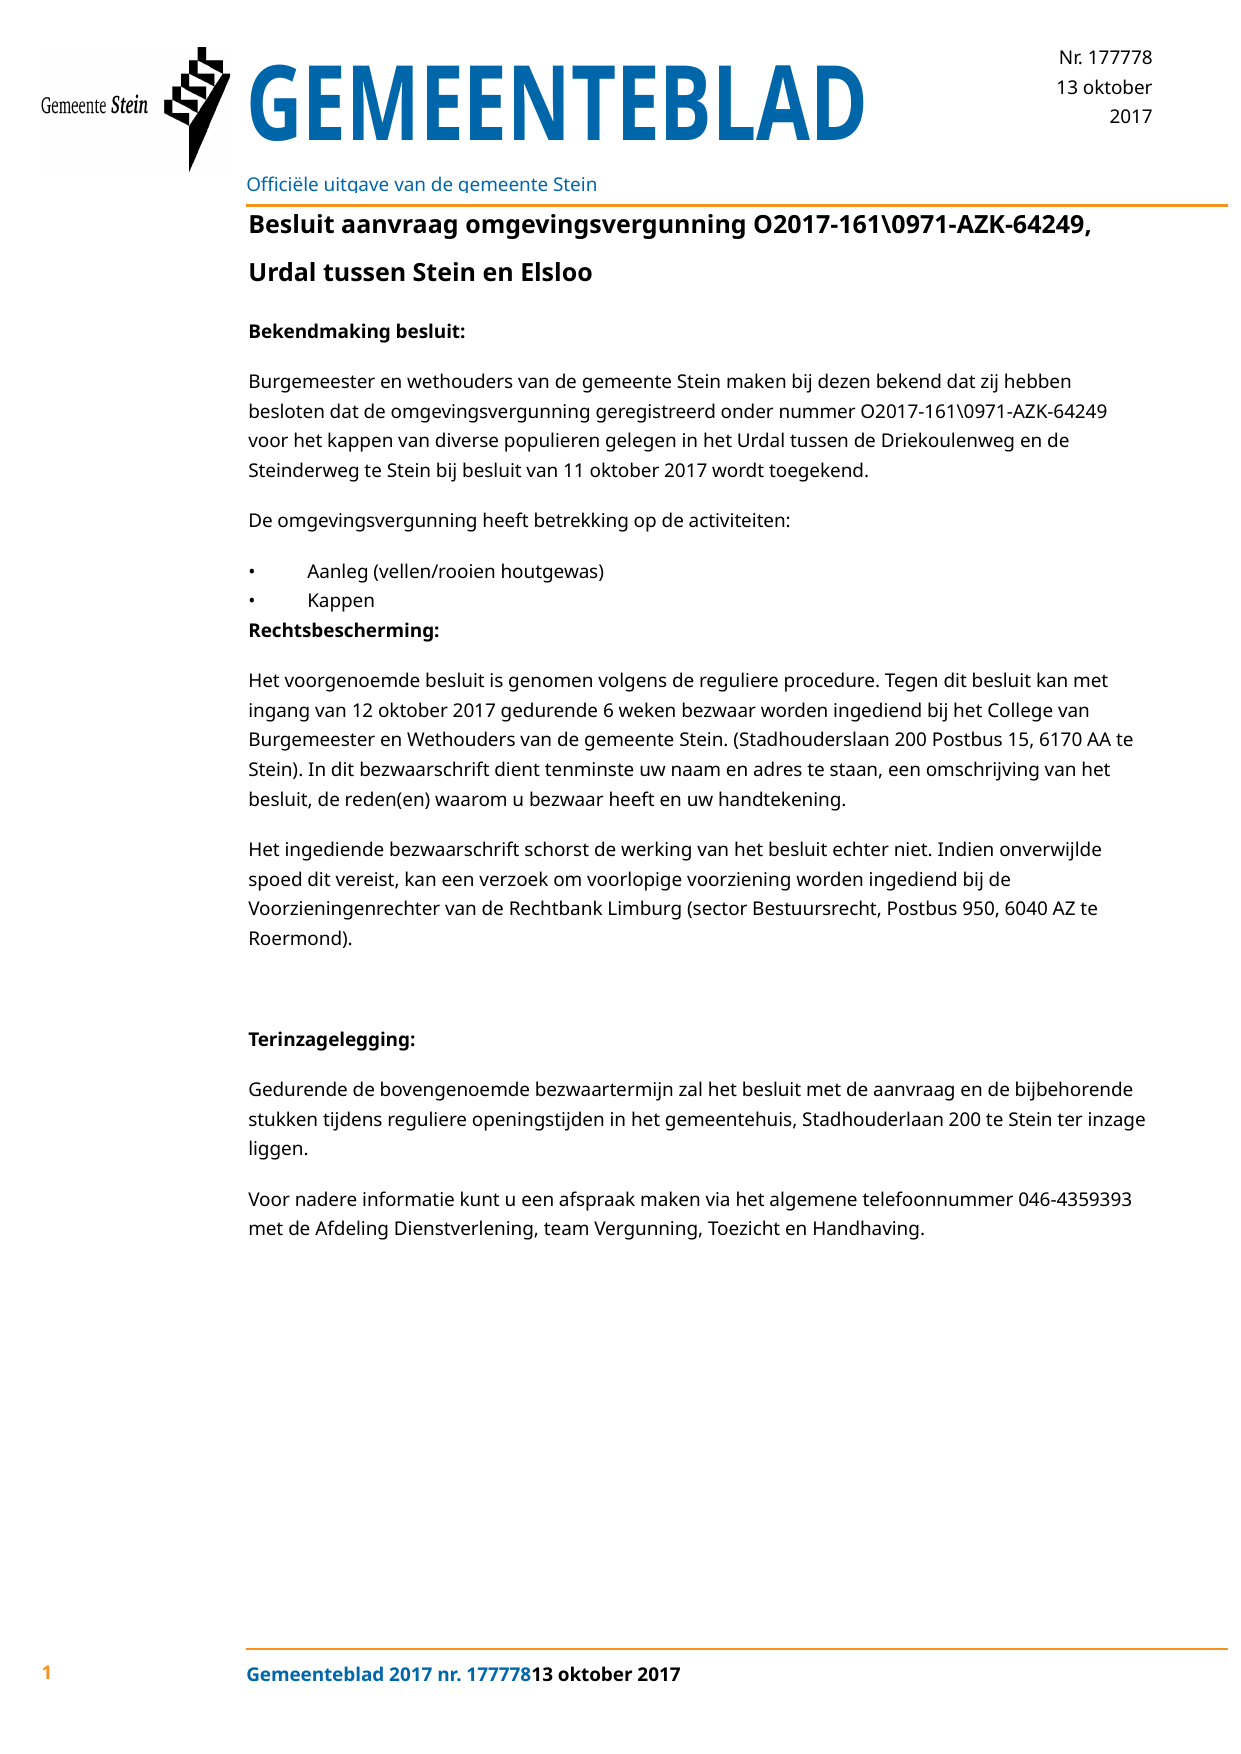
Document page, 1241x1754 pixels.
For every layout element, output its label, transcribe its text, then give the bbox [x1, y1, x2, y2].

text Rechtsbescherming: [248, 617, 1152, 643]
text Gedurende de bovengenoemde bezwaartermijn zal het besluit met de aanvraag en de bijbehorende stukken tijdens reguliere openingstijden in het gemeentehuis, Stadhouderlaan 200 te Stein ter inzage liggen. [248, 1076, 1152, 1161]
text De omgevingsvergunning heeft betrekking op de activiteiten: [248, 507, 1152, 533]
list Aanleg (vellen/rooien houtgewas) [248, 558, 1152, 584]
text Voor nadere informatie kunt u een afspraak maken via het algemene telefoonnummer 046-4359393 met de Afdeling Dienstverlening, team Vergunning, Toezicht en Handhaving. [248, 1186, 1152, 1241]
text Bekendmaking besluit: [248, 318, 1152, 344]
text Terinzagelegging: [248, 1026, 1152, 1052]
picture [41, 47, 231, 172]
list Kappen [248, 587, 1152, 613]
text Burgemeester en wethouders van de gemeente Stein maken bij dezen bekend dat zij hebben besloten dat de omgevingsvergunning geregistreerd onder nummer O2017-161\0971-AZK-64249 voor het kappen van diverse populieren gelegen in het Urdal tussen de Driekoulenweg en de Steinderweg te Stein bij besluit van 11 oktober 2017 wordt toegekend. [248, 368, 1152, 483]
text Het ingediende bezwaarschrift schorst de werking van het besluit echter niet. Indien onverwijlde spoed dit vereist, kan een verzoek om voorlopige voorziening worden ingediend bij de Voorzieningenrechter van de Rechtbank Limburg (sector Bestuursrecht, Postbus 950, 6040 AZ te Roermond). [248, 836, 1152, 951]
text Het voorgenoemde besluit is genomen volgens de reguliere procedure. Tegen dit besluit kan met ingang van 12 oktober 2017 gedurende 6 weken bezwaar worden ingediend bij het College van Burgemeester en Wethouders van de gemeente Stein. (Stadhouderslaan 200 Postbus 15, 6170 AA te Stein). In dit bezwaarschrift dient tenminste uw naam en adres te staan, een omschrijving van het besluit, de reden(en) waarom u bezwaar heeft en uw handtekening. [248, 667, 1152, 812]
text Besluit aanvraag omgevingsvergunning O2017-161\0971-AZK-64249, Urdal tussen Stein en Elsloo [248, 207, 1152, 288]
